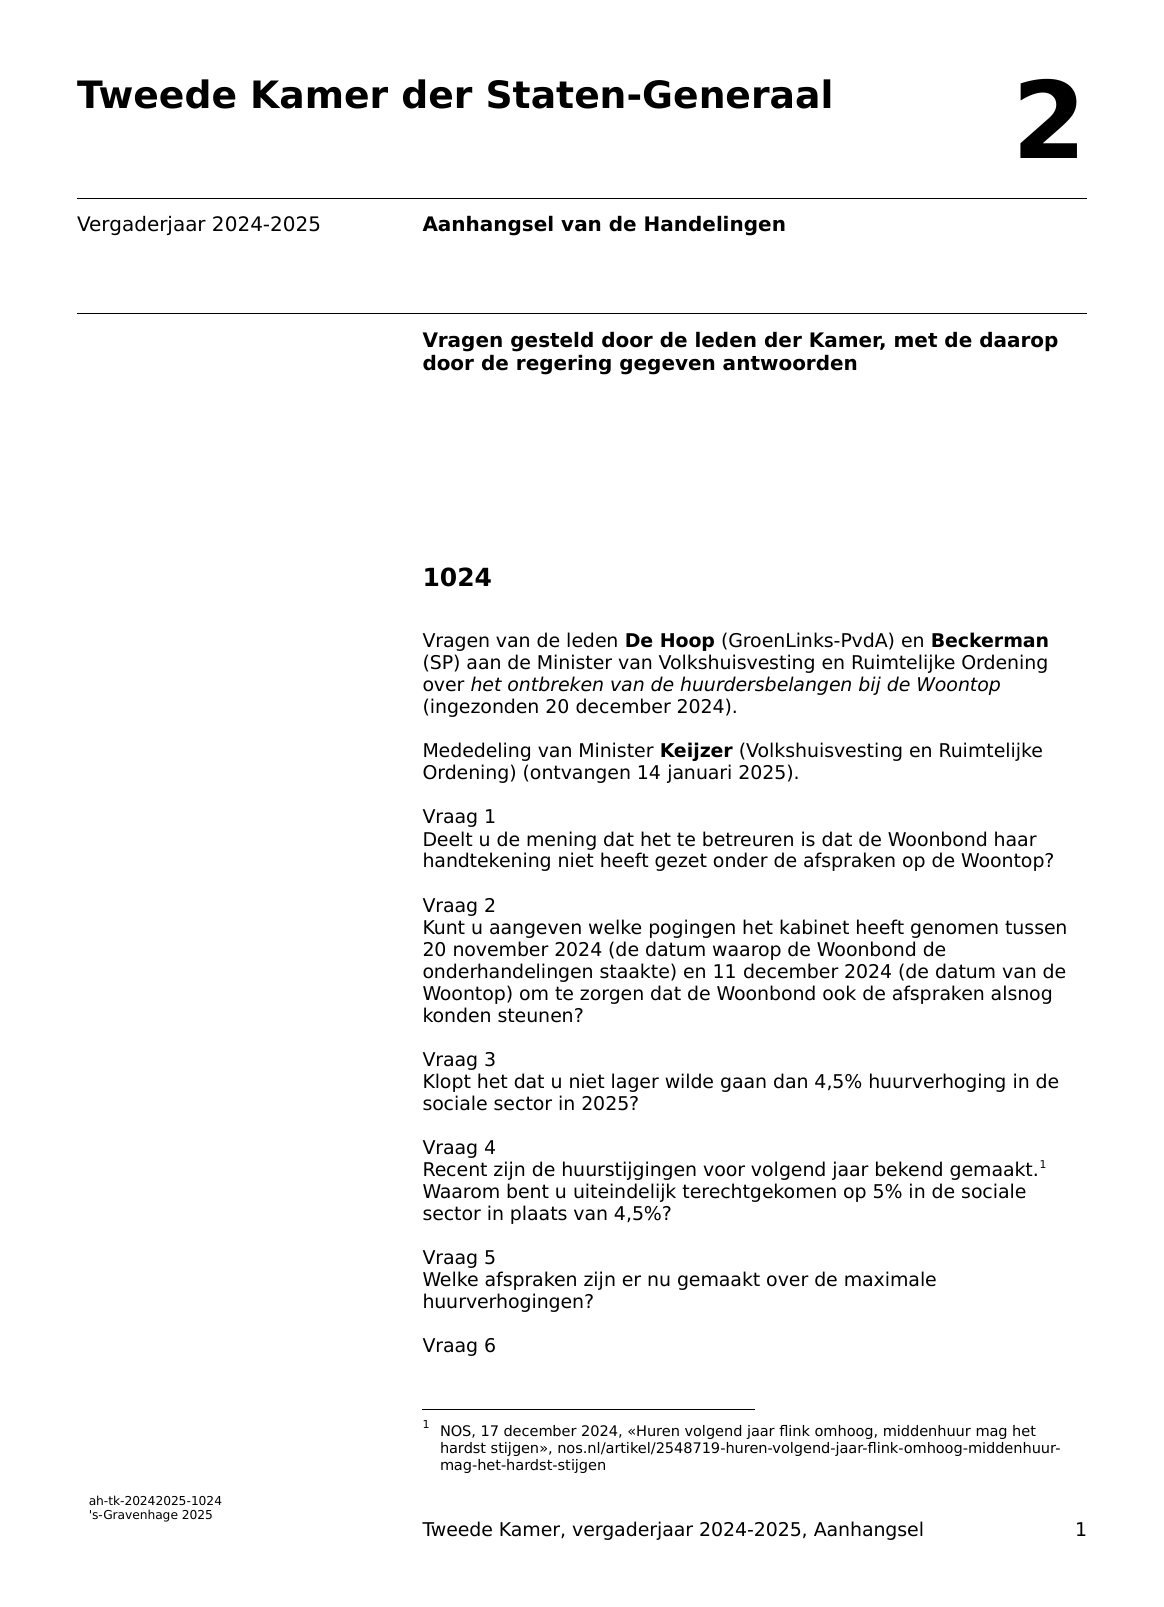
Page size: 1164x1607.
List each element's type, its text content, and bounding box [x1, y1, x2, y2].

table_cell Aanhangsel van de Handelingen [422, 199, 1087, 313]
table_cell Vergaderjaar 2024-2025 [77, 199, 422, 313]
table_header Tweede Kamer der Staten-Generaal [77, 59, 886, 198]
text Vraag 2 [422, 894, 1087, 917]
text Vraag 4 [422, 1137, 1087, 1159]
text Vraag 6 [422, 1335, 1087, 1357]
table_cell [77, 314, 422, 375]
table_cell Vragen gesteld door de leden der Kamer, met de daarop door de regering gegeven antwoorden [422, 314, 1087, 375]
text Vragen van de leden De Hoop (GroenLinks-PvdA) en Beckerman (SP) aan de Minister van Volkshuisvesting en Ruimtelijke Ordening over het ontbreken van de huurdersbelangen bij de Woontop (ingezonden 20 december 2024). [422, 630, 1087, 718]
text Recent zijn de huurstijgingen voor volgend jaar bekend gemaakt. Waarom bent u uiteindelijk terechtgekomen op 5% in de sociale sector in plaats van 4,5%? [422, 1159, 1087, 1225]
text Kunt u aangeven welke pogingen het kabinet heeft genomen tussen 20 november 2024 (de datum waarop de Woonbond de onderhandelingen staakte) en 11 december 2024 (de datum van de Woontop) om te zorgen dat de Woonbond ook de afspraken alsnog konden steunen? [422, 917, 1087, 1026]
text 1024 [422, 563, 1087, 592]
text Klopt het dat u niet lager wilde gaan dan 4,5% huurverhoging in de sociale sector in 2025? [422, 1071, 1087, 1114]
text Vraag 1 [422, 806, 1087, 828]
text 's-Gravenhage 2025 [88, 1508, 323, 1522]
text NOS, 17 december 2024, «Huren volgend jaar flink omhoog, middenhuur mag het hardst stijgen», nos.nl/artikel/2548719-huren-volgend-jaar-flink-omhoog-middenhuur-mag-het-hardst-stijgen [422, 1418, 1087, 1474]
text Deelt u de mening dat het te betreuren is dat de Woonbond haar handtekening niet heeft gezet onder de afspraken op de Woontop? [422, 828, 1087, 872]
text Mededeling van Minister Keijzer (Volkshuisvesting en Ruimtelijke Ordening) (ontvangen 14 januari 2025). [422, 740, 1087, 784]
text Vraag 5 [422, 1247, 1087, 1269]
text Welke afspraken zijn er nu gemaakt over de maximale huurverhogingen? [422, 1269, 1087, 1313]
text Vraag 3 [422, 1049, 1087, 1071]
text ah-tk-20242025-1024 [88, 1494, 323, 1508]
table_header 2 [886, 59, 1087, 198]
